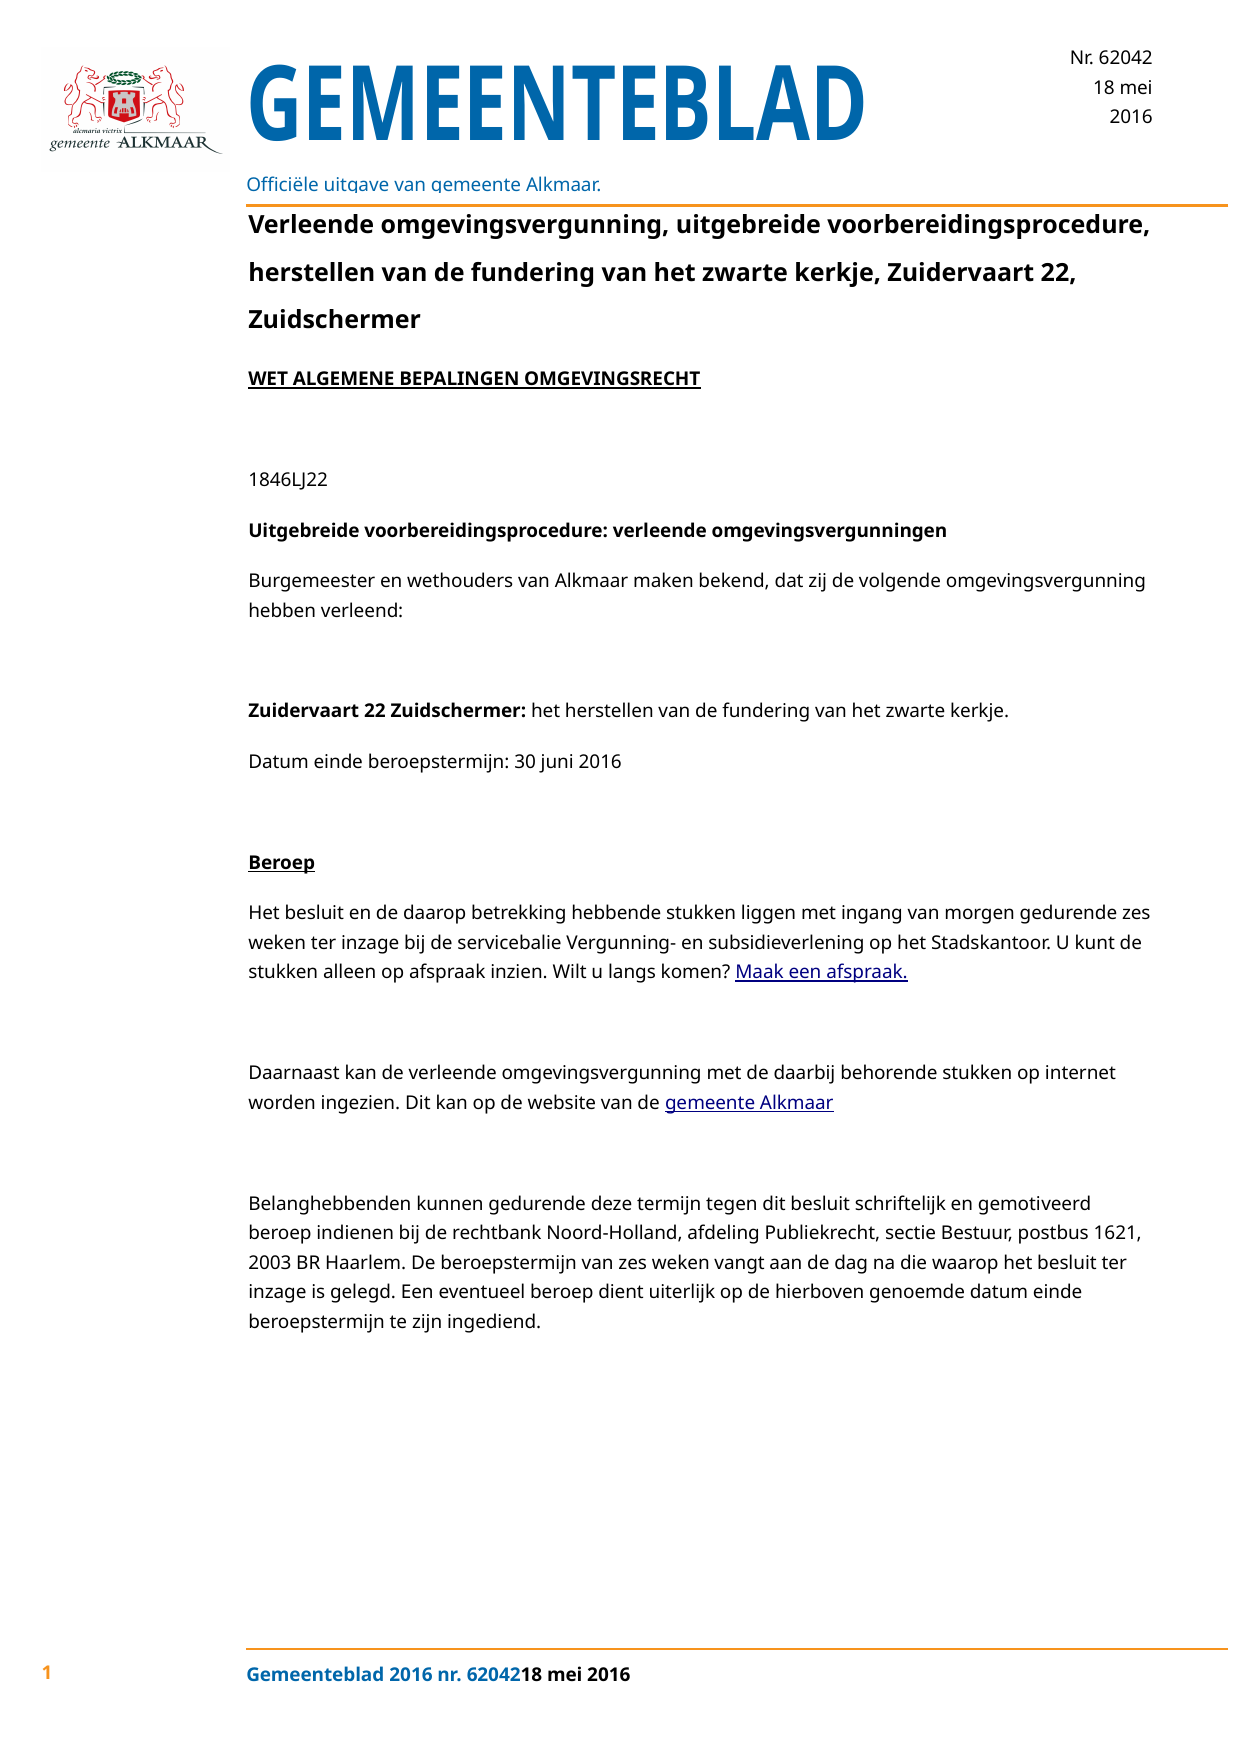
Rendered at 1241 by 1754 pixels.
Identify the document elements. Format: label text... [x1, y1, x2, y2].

text 1846LJ22 [248, 466, 1152, 492]
text Verleende omgevingsvergunning, uitgebreide voorbereidingsprocedure, herstellen van de fundering van het zwarte kerkje, Zuidervaart 22, Zuidschermer [248, 207, 1152, 336]
picture [41, 47, 231, 172]
text Beroep [248, 849, 1152, 874]
text Daarnaast kan de verleende omgevingsvergunning met de daarbij behorende stukken op internet worden ingezien. Dit kan op de website van de gemeente Alkmaar [248, 1059, 1152, 1114]
text Zuidervaart 22 Zuidschermer: het herstellen van de fundering van het zwarte kerkje. [248, 698, 1152, 723]
text Belanghebbenden kunnen gedurende deze termijn tegen dit besluit schriftelijk en gemoti­veerd beroep indie­nen bij de rechtbank Noord-Holland, afdeling Publiekrecht, sectie Bestuur, postbus 1621, 2003 BR Haarlem. De beroepstermijn van zes weken vangt aan de dag na die waarop het besluit ter inzage is gelegd. Een eventueel beroep dient uiterlijk op de hierboven genoemde datum einde beroepstermijn te zijn ingediend. [248, 1190, 1152, 1334]
text Datum einde beroepstermijn: 30 juni 2016 [248, 748, 1152, 774]
text Burgemeester en wethouders van Alkmaar maken bekend, dat zij de volgende omgevingsvergunning hebben verleend: [248, 567, 1152, 622]
text Het besluit en de daarop betrekking hebbende stukken liggen met ingang van morgen gedurende zes weken ter inzage bij de servicebalie Vergunning- en subsidieverlening op het Stadskantoor. U kunt de stukken alleen op afspraak inzien. Wilt u langs komen? Maak een afspraak. [248, 899, 1152, 984]
text Uitgebreide voorbereidingsprocedure: verleende omgevingsvergunningen [248, 517, 1152, 542]
text WET ALGEMENE BEPALINGEN OMGEVINGSRECHT [248, 366, 1152, 391]
